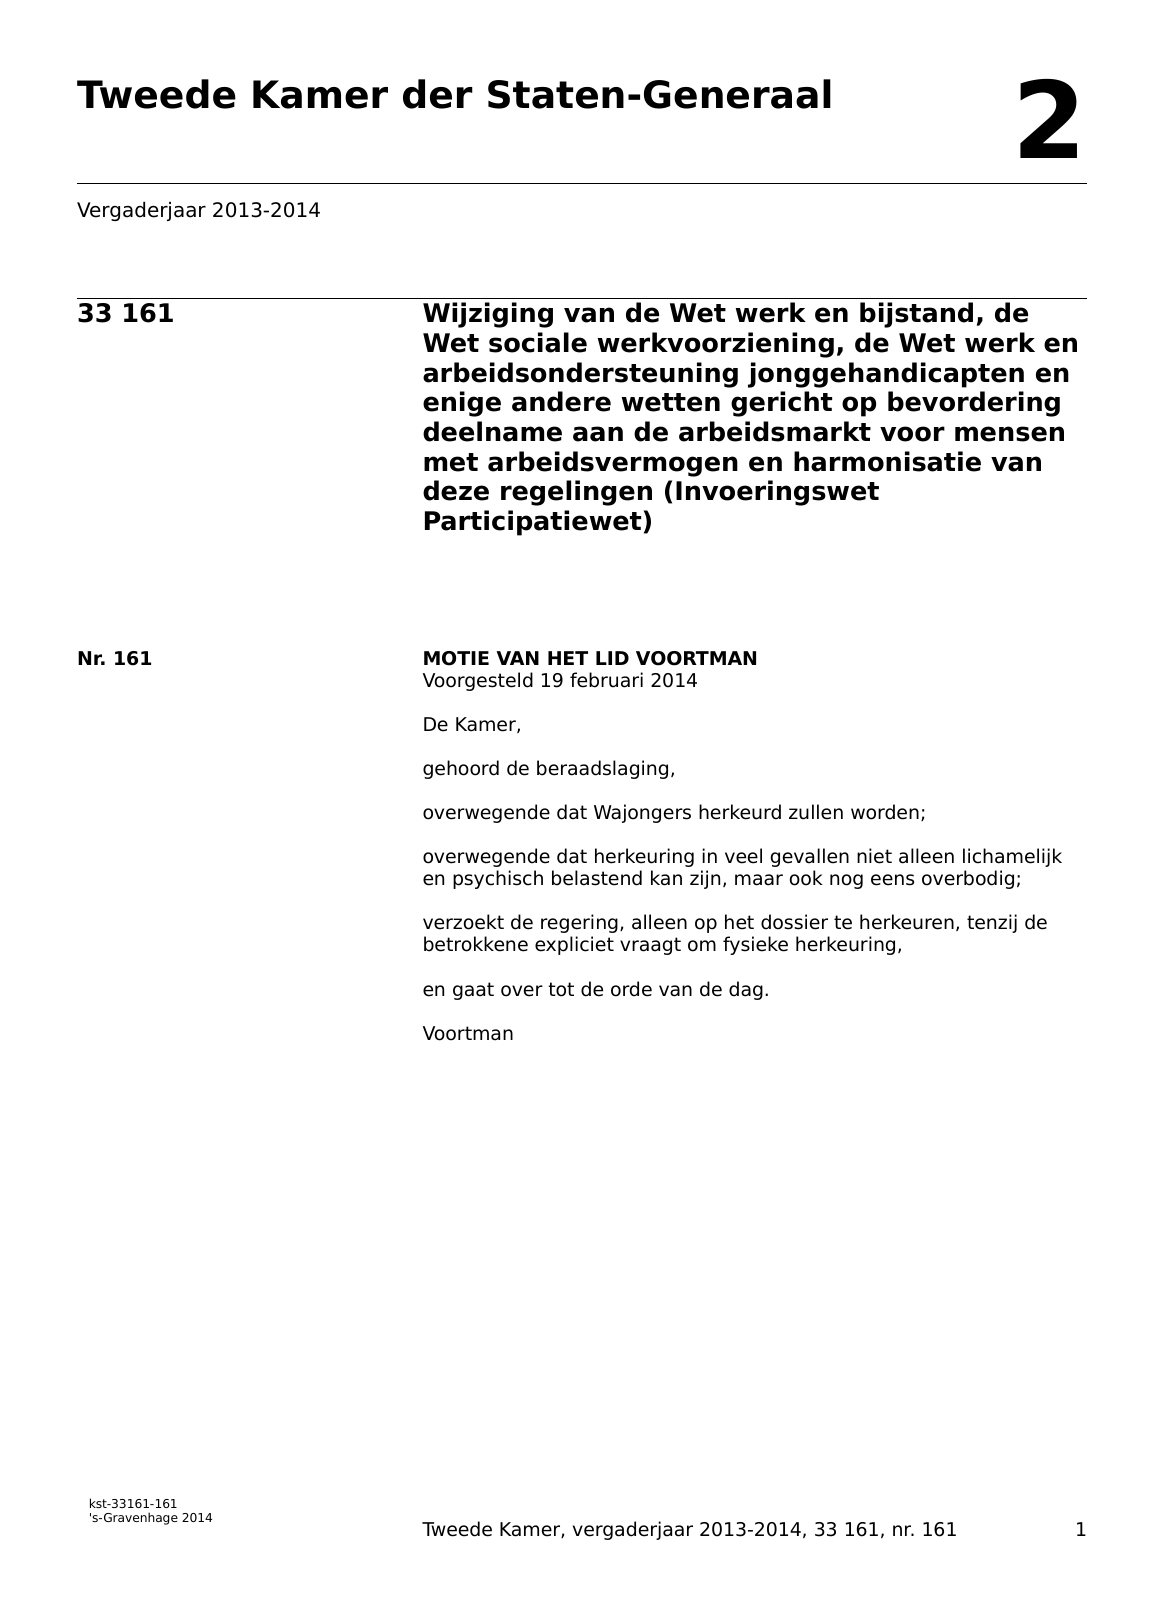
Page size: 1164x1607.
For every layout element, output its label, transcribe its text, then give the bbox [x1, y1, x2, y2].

text kst-33161-161 [88, 1497, 323, 1511]
text Voortman [422, 1023, 1087, 1044]
text overwegende dat herkeuring in veel gevallen niet alleen lichamelijk en psychisch belastend kan zijn, maar ook nog eens overbodig; [422, 846, 1087, 890]
text gehoord de beraadslaging, [422, 758, 1087, 780]
table_cell Vergaderjaar 2013-2014 [77, 184, 1087, 298]
text Voorgesteld 19 februari 2014 [422, 669, 1087, 691]
text De Kamer, [422, 714, 1087, 736]
text en gaat over tot de orde van de dag. [422, 978, 1087, 1000]
text 's-Gravenhage 2014 [88, 1511, 323, 1525]
subtitle Nr. 161 MOTIE VAN HET LID VOORTMAN [77, 647, 1087, 669]
text verzoekt de regering, alleen op het dossier te herkeuren, tenzij de betrokkene expliciet vraagt om fysieke herkeuring, [422, 912, 1087, 956]
table_header 2 [886, 59, 1087, 183]
text overwegende dat Wajongers herkeurd zullen worden; [422, 802, 1087, 824]
subtitle 33 161 Wijziging van de Wet werk en bijstand, de Wet sociale werkvoorziening, de Wet werk en arbeidsondersteuning jonggehandicapten en enige andere wetten gericht op bevordering deelname aan de arbeidsmarkt voor mensen met arbeidsvermogen en harmonisatie van deze regelingen (Invoeringswet Participatiewet) [77, 299, 1087, 536]
table_header Tweede Kamer der Staten-Generaal [77, 59, 886, 183]
